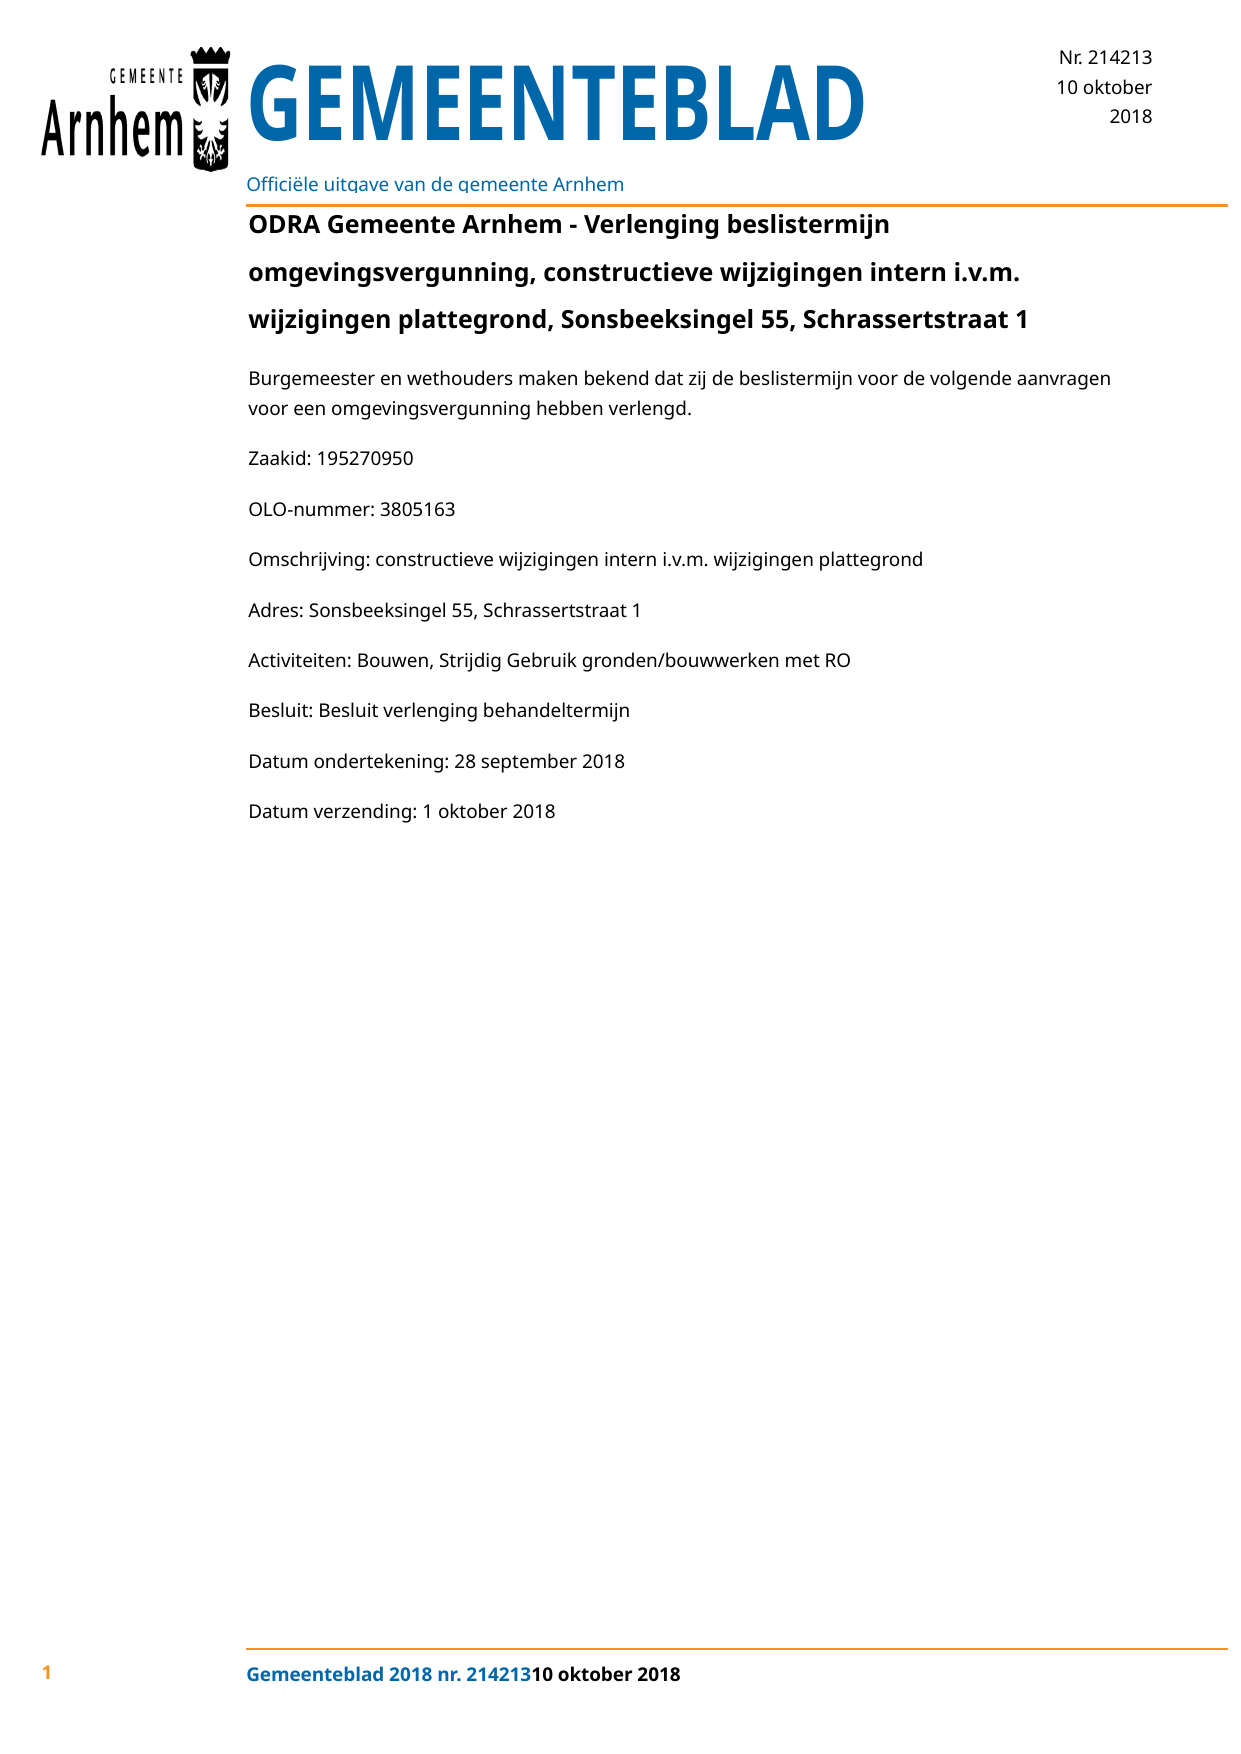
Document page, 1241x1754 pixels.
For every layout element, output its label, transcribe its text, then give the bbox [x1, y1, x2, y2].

text Zaakid: 195270950 [248, 446, 1152, 471]
text Adres: Sonsbeeksingel 55, Schrassertstraat 1 [248, 597, 1152, 622]
text Besluit: Besluit verlenging behandeltermijn [248, 698, 1152, 723]
text ODRA Gemeente Arnhem - Verlenging beslistermijn omgevingsvergunning, constructieve wijzigingen intern i.v.m. wijzigingen plattegrond, Sonsbeeksingel 55, Schrassertstraat 1 [248, 207, 1152, 336]
text Datum verzending: 1 oktober 2018 [248, 798, 1152, 824]
text Omschrijving: constructieve wijzigingen intern i.v.m. wijzigingen plattegrond [248, 546, 1152, 572]
picture [41, 47, 231, 172]
text Activiteiten: Bouwen, Strijdig Gebruik gronden/bouwwerken met RO [248, 647, 1152, 673]
text OLO-nummer: 3805163 [248, 496, 1152, 522]
text Burgemeester en wethouders maken bekend dat zij de beslistermijn voor de volgende aanvragen voor een omgevingsvergunning hebben verlengd. [248, 366, 1152, 421]
text Datum ondertekening: 28 september 2018 [248, 748, 1152, 774]
